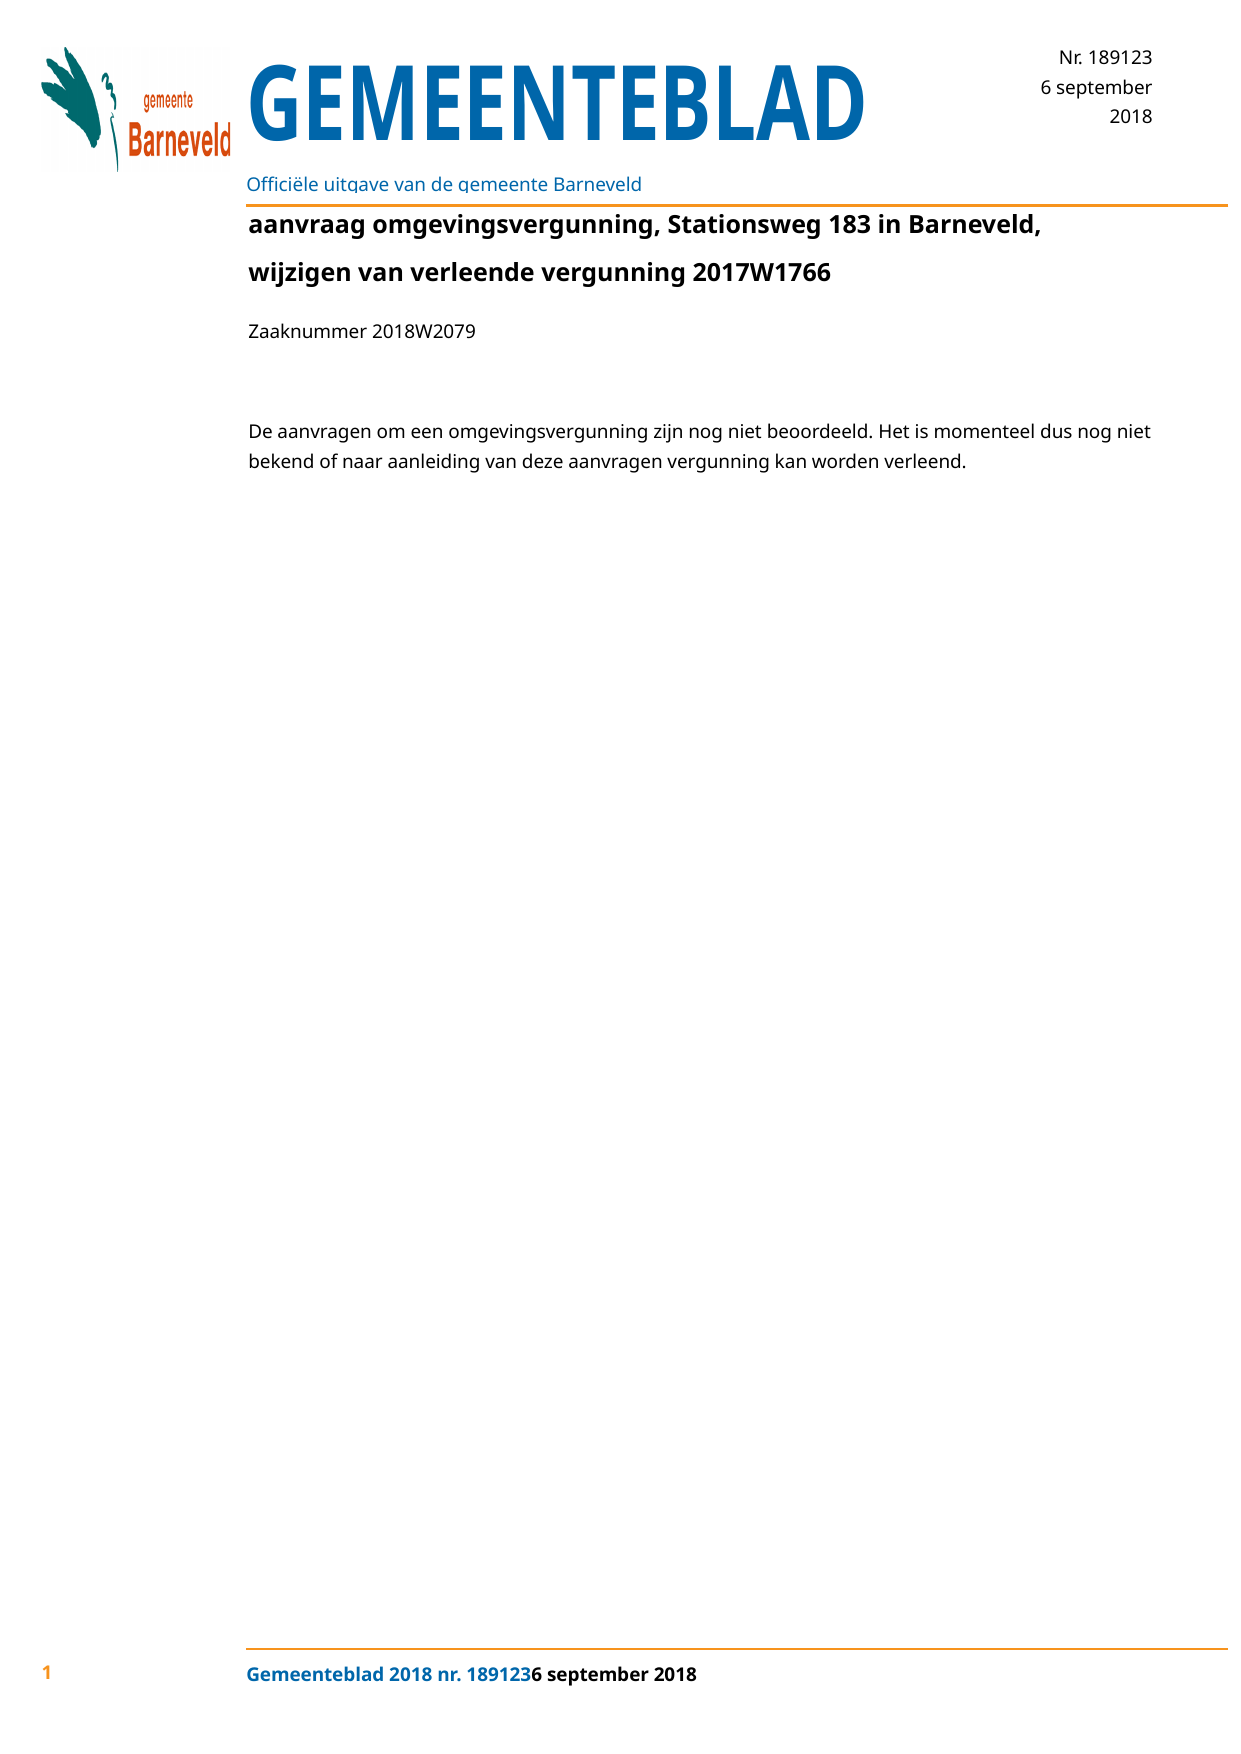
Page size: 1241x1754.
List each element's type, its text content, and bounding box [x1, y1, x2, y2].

picture [41, 47, 231, 172]
text aanvraag omgevingsvergunning, Stationsweg 183 in Barneveld, wijzigen van verleende vergunning 2017W1766 [248, 207, 1152, 288]
text Zaaknummer 2018W2079 [248, 318, 1152, 344]
text De aanvragen om een omgevingsvergunning zijn nog niet beoordeeld. Het is momenteel dus nog niet bekend of naar aanleiding van deze aanvragen vergunning kan worden verleend. [248, 419, 1152, 474]
